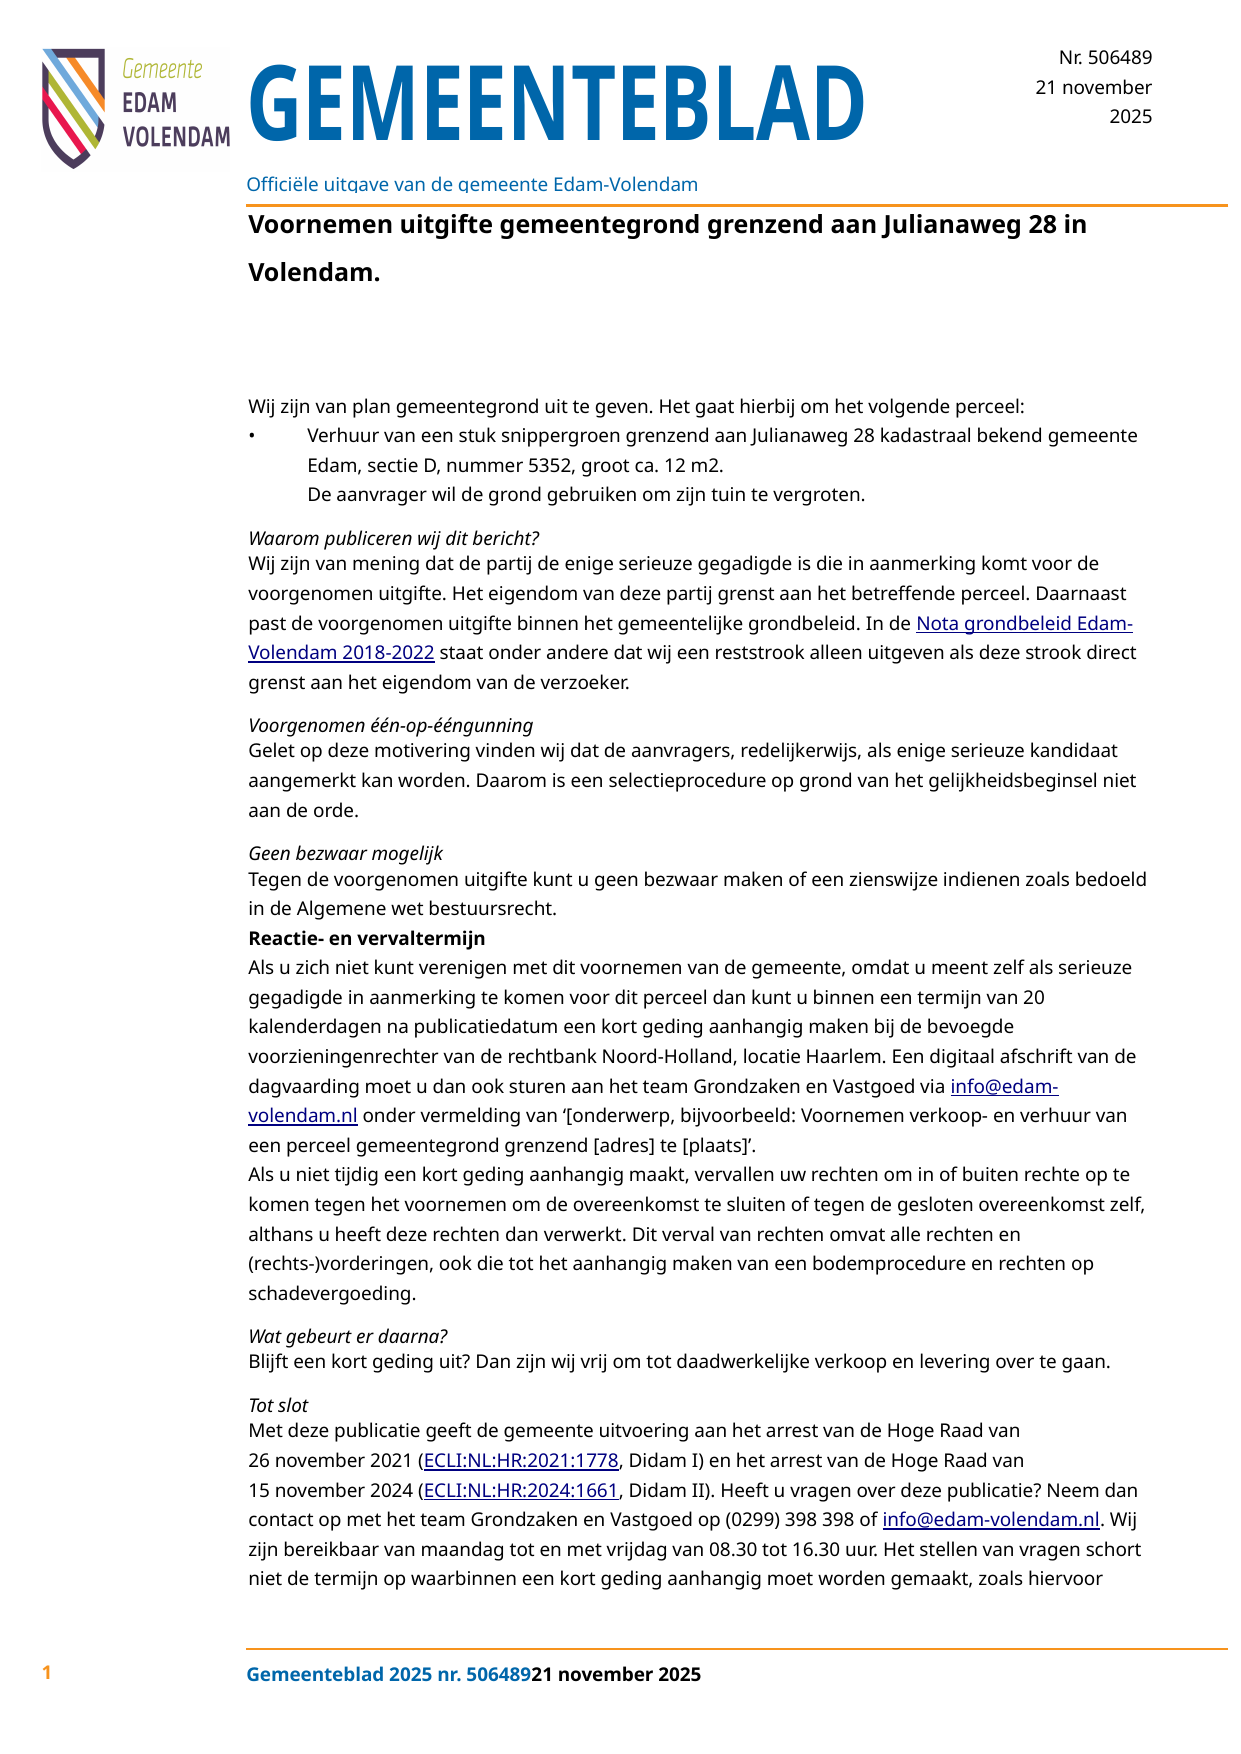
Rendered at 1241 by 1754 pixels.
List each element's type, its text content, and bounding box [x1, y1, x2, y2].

text Tegen de voorgenomen uitgifte kunt u geen bezwaar maken of een zienswijze indienen zoals bedoeld in de Algemene wet bestuursrecht. [248, 866, 1152, 921]
picture [41, 47, 231, 172]
text Tot slot [248, 1392, 1152, 1418]
text Wat gebeurt er daarna? [248, 1323, 1152, 1349]
list Verhuur van een stuk snippergroen grenzend aan Julianaweg 28 kadastraal bekend gemeente Edam, sectie D, nummer 5352, groot ca. 12 m2. [248, 422, 1152, 478]
text Gelet op deze motivering vinden wij dat de aanvragers, redelijkerwijs, als enige serieuze kandidaat aangemerkt kan worden. Daarom is een selectieprocedure op grond van het gelijkheidsbeginsel niet aan de orde. [248, 738, 1152, 823]
text Als u zich niet kunt verenigen met dit voornemen van de gemeente, omdat u meent zelf als serieuze gegadigde in aanmerking te komen voor dit perceel dan kunt u binnen een termijn van 20 kalenderdagen na publicatiedatum een kort geding aanhangig maken bij de bevoegde voorzieningenrechter van de rechtbank Noord-Holland, locatie Haarlem. Een digitaal afschrift van de dagvaarding moet u dan ook sturen aan het team Grondzaken en Vastgoed via info@edam-volendam.nl onder vermelding van ‘[onderwerp, bijvoorbeeld: Voornemen verkoop- en verhuur van een perceel gemeentegrond grenzend [adres] te [plaats]’. [248, 954, 1152, 1158]
text Voorgenomen één-op-ééngunning [248, 712, 1152, 738]
text Voornemen uitgifte gemeentegrond grenzend aan Julianaweg 28 in Volendam. [248, 207, 1152, 288]
text Wij zijn van mening dat de partij de enige serieuze gegadigde is die in aanmerking komt voor de voorgenomen uitgifte. Het eigendom van deze partij grenst aan het betreffende perceel. Daarnaast past de voorgenomen uitgifte binnen het gemeentelijke grondbeleid. In de Nota grondbeleid Edam-Volendam 2018-2022 staat onder andere dat wij een reststrook alleen uitgeven als deze strook direct grenst aan het eigendom van de verzoeker. [248, 551, 1152, 694]
text Waarom publiceren wij dit bericht? [248, 525, 1152, 551]
text Blijft een kort geding uit? Dan zijn wij vrij om tot daadwerkelijke verkoop en levering over te gaan. [248, 1349, 1152, 1374]
text Met deze publicatie geeft de gemeente uitvoering aan het arrest van de Hoge Raad van 26 november 2021 (ECLI:NL:HR:2021:1778, Didam I) en het arrest van de Hoge Raad van 15 november 2024 (ECLI:NL:HR:2024:1661, Didam II). Heeft u vragen over deze publicatie? Neem dan contact op met het team Grondzaken en Vastgoed op (0299) 398 398 of info@edam-volendam.nl. Wij zijn bereikbaar van maandag tot en met vrijdag van 08.30 tot 16.30 uur. Het stellen van vragen schort niet de termijn op waarbinnen een kort geding aanhangig moet worden gemaakt, zoals hiervoor [248, 1418, 1152, 1591]
text Als u niet tijdig een kort geding aanhangig maakt, vervallen uw rechten om in of buiten rechte op te komen tegen het voornemen om de overeenkomst te sluiten of tegen de gesloten overeenkomst zelf, althans u heeft deze rechten dan verwerkt. Dit verval van rechten omvat alle rechten en (rechts-)vorderingen, ook die tot het aanhangig maken van een bodemprocedure en rechten op schadevergoeding. [248, 1162, 1152, 1306]
text Reactie- en vervaltermijn [248, 925, 1152, 951]
text Wij zijn van plan gemeentegrond uit te geven. Het gaat hierbij om het volgende perceel: [248, 393, 1152, 419]
list De aanvrager wil de grond gebruiken om zijn tuin te vergroten. [248, 482, 1152, 507]
text Geen bezwaar mogelijk [248, 840, 1152, 866]
